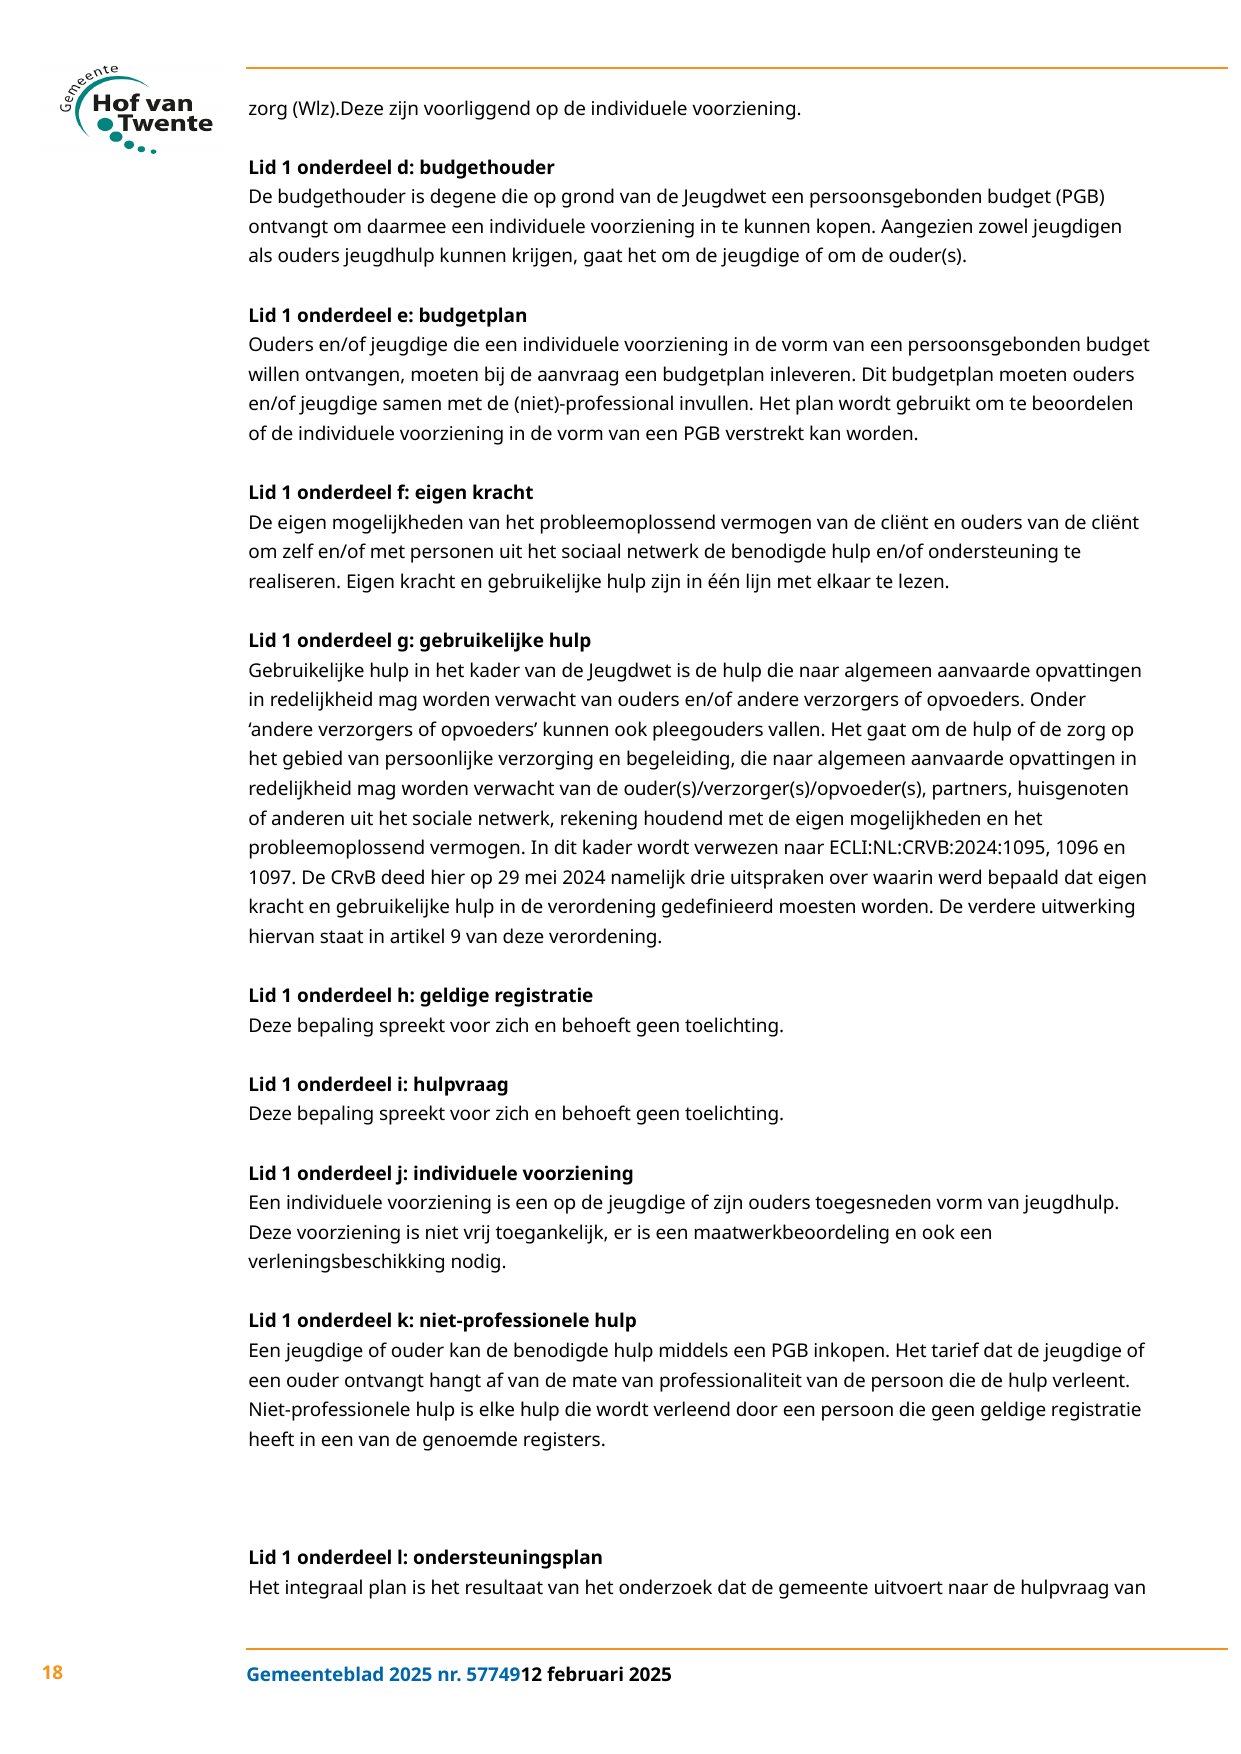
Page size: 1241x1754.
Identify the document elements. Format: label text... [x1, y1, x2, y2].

text Lid 1 onderdeel k: niet-professionele hulp [248, 1308, 1152, 1333]
text De eigen mogelijkheden van het probleemoplossend vermogen van de cliënt en ouders van de cliënt om zelf en/of met personen uit het sociaal netwerk de benodigde hulp en/of ondersteuning te realiseren. Eigen kracht en gebruikelijke hulp zijn in één lijn met elkaar te lezen. [248, 509, 1152, 594]
text Het integraal plan is het resultaat van het onderzoek dat de gemeente uitvoert naar de hulpvraag van [248, 1574, 1152, 1600]
text Ouders en/of jeugdige die een individuele voorziening in de vorm van een persoonsgebonden budget willen ontvangen, moeten bij de aanvraag een budgetplan inleveren. Dit budgetplan moeten ouders en/of jeugdige samen met de (niet)-professional invullen. Het plan wordt gebruikt om te beoordelen of de individuele voorziening in de vorm van een PGB verstrekt kan worden. [248, 331, 1152, 446]
picture [41, 47, 231, 172]
text Een individuele voorziening is een op de jeugdige of zijn ouders toegesneden vorm van jeugdhulp. Deze voorziening is niet vrij toegankelijk, er is een maatwerkbeoordeling en ook een verleningsbeschikking nodig. [248, 1189, 1152, 1274]
text Lid 1 onderdeel e: budgetplan [248, 302, 1152, 328]
text Lid 1 onderdeel i: hulpvraag [248, 1071, 1152, 1097]
text Lid 1 onderdeel l: ondersteuningsplan [248, 1544, 1152, 1570]
text Lid 1 onderdeel d: budgethouder [248, 154, 1152, 180]
text Lid 1 onderdeel g: gebruikelijke hulp [248, 627, 1152, 653]
text zorg (Wlz).Deze zijn voorliggend op de individuele voorziening. [248, 95, 1152, 121]
text Deze bepaling spreekt voor zich en behoeft geen toelichting. [248, 1012, 1152, 1038]
text Gebruikelijke hulp in het kader van de Jeugdwet is de hulp die naar algemeen aanvaarde opvattingen in redelijkheid mag worden verwacht van ouders en/of andere verzorgers of opvoeders. Onder ‘andere verzorgers of opvoeders’ kunnen ook pleegouders vallen. Het gaat om de hulp of de zorg op het gebied van persoonlijke verzorging en begeleiding, die naar algemeen aanvaarde opvattingen in redelijkheid mag worden verwacht van de ouder(s)/verzorger(s)/opvoeder(s), partners, huisgenoten of anderen uit het sociale netwerk, rekening houdend met de eigen mogelijkheden en het probleemoplossend vermogen. In dit kader wordt verwezen naar ECLI:NL:CRVB:2024:1095, 1096 en 1097. De CRvB deed hier op 29 mei 2024 namelijk drie uitspraken over waarin werd bepaald dat eigen kracht en gebruikelijke hulp in de verordening gedefinieerd moesten worden. De verdere uitwerking hiervan staat in artikel 9 van deze verordening. [248, 657, 1152, 949]
text De budgethouder is degene die op grond van de Jeugdwet een persoonsgebonden budget (PGB) ontvangt om daarmee een individuele voorziening in te kunnen kopen. Aangezien zowel jeugdigen als ouders jeugdhulp kunnen krijgen, gaat het om de jeugdige of om de ouder(s). [248, 183, 1152, 268]
text Een jeugdige of ouder kan de benodigde hulp middels een PGB inkopen. Het tarief dat de jeugdige of een ouder ontvangt hangt af van de mate van professionaliteit van de persoon die de hulp verleent. Niet-professionele hulp is elke hulp die wordt verleend door een persoon die geen geldige registratie heeft in een van de genoemde registers. [248, 1337, 1152, 1452]
text Lid 1 onderdeel f: eigen kracht [248, 479, 1152, 505]
text Lid 1 onderdeel h: geldige registratie [248, 982, 1152, 1008]
text Deze bepaling spreekt voor zich en behoeft geen toelichting. [248, 1101, 1152, 1126]
text Lid 1 onderdeel j: individuele voorziening [248, 1160, 1152, 1186]
